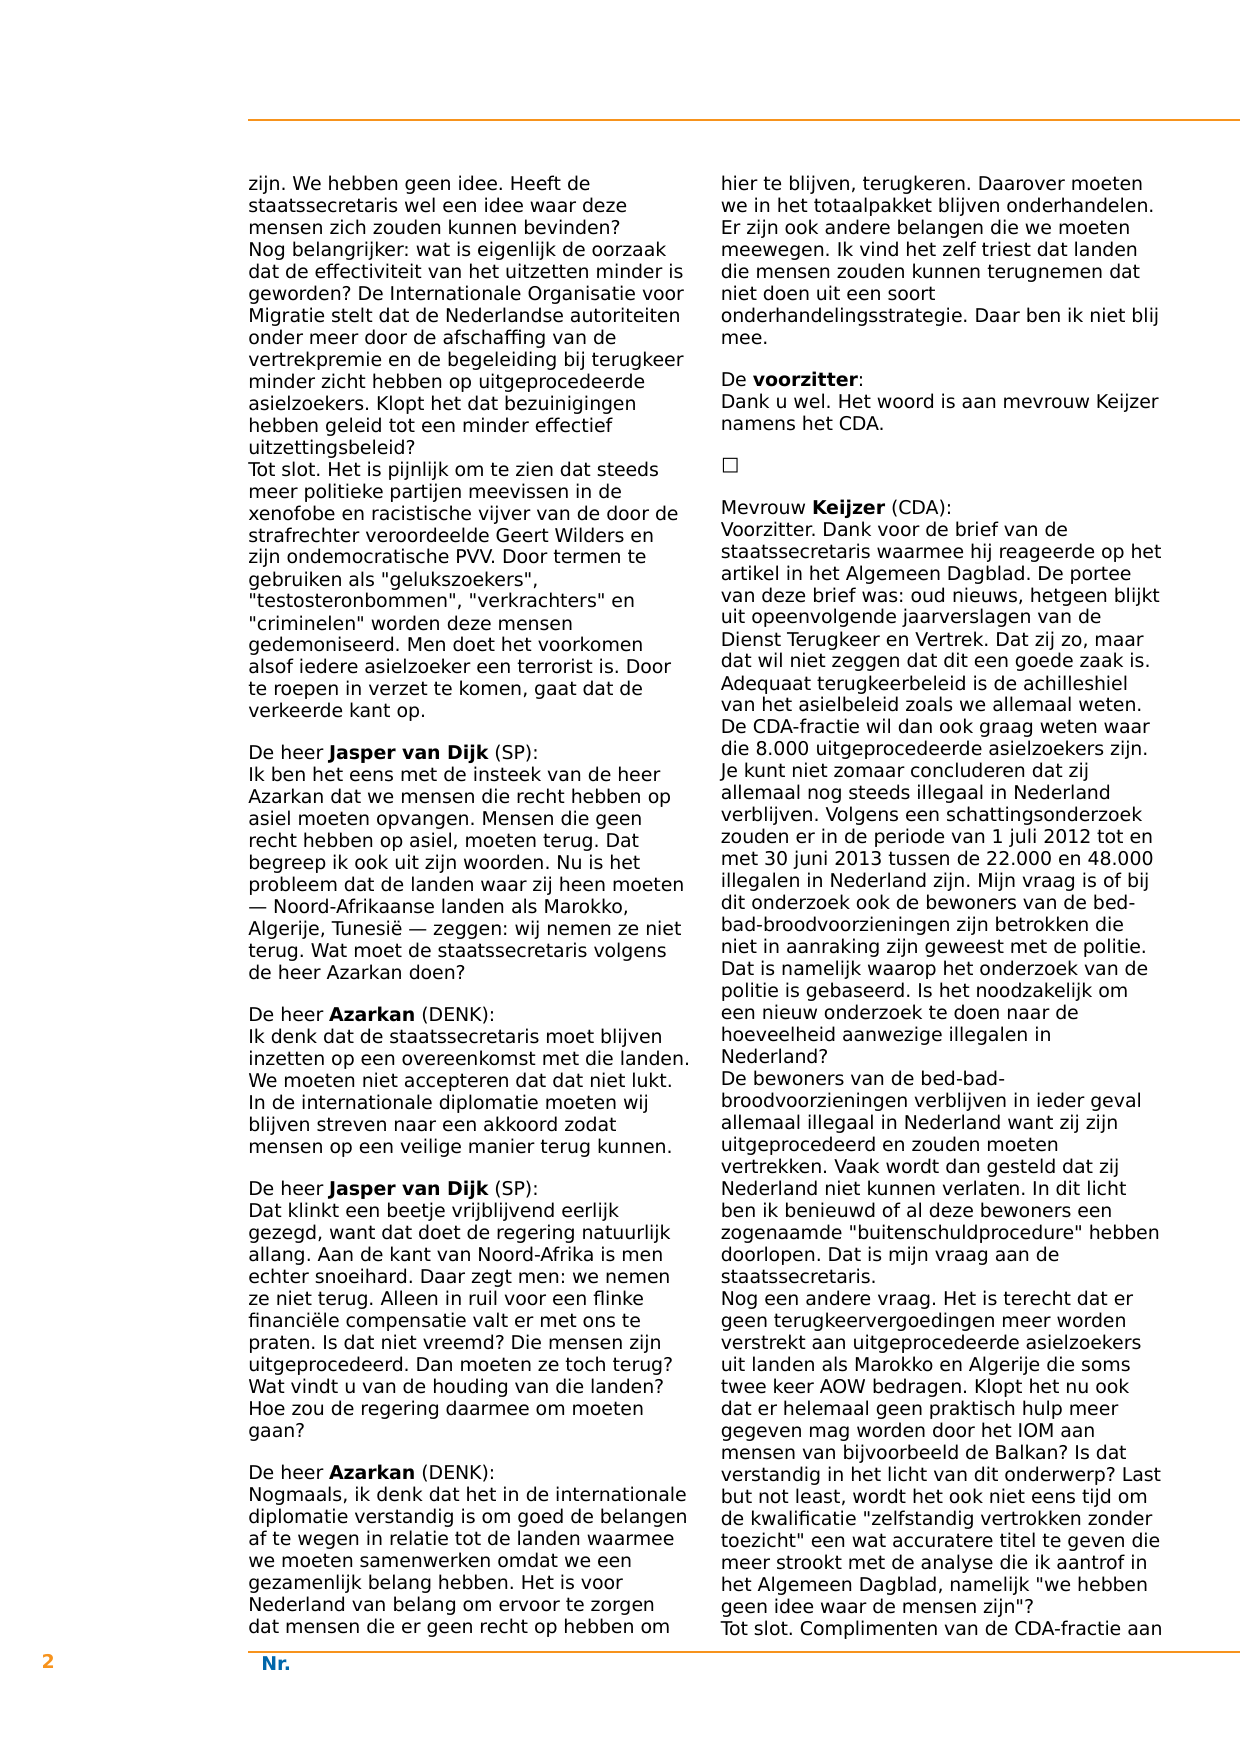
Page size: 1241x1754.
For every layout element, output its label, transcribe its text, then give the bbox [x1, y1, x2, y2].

text Dat klinkt een beetje vrijblijvend eerlijk gezegd, want dat doet de regering natuurlijk allang. Aan de kant van Noord-Afrika is men echter snoeihard. Daar zegt men: we nemen ze niet terug. Alleen in ruil voor een flinke financiële compensatie valt er met ons te praten. Is dat niet vreemd? Die mensen zijn uitgeprocedeerd. Dan moeten ze toch terug? Wat vindt u van de houding van die landen? Hoe zou de regering daarmee om moeten gaan? [248, 1200, 691, 1442]
text Voorzitter. Dank voor de brief van de staatssecretaris waarmee hij reageerde op het artikel in het Algemeen Dagblad. De portee van deze brief was: oud nieuws, hetgeen blijkt uit opeenvolgende jaarverslagen van de Dienst Terugkeer en Vertrek. Dat zij zo, maar dat wil niet zeggen dat dit een goede zaak is. Adequaat terugkeerbeleid is de achilleshiel van het asielbeleid zoals we allemaal weten. De CDA-fractie wil dan ook graag weten waar die 8.000 uitgeprocedeerde asielzoekers zijn. Je kunt niet zomaar concluderen dat zij allemaal nog steeds illegaal in Nederland verblijven. Volgens een schattingsonderzoek zouden er in de periode van 1 juli 2012 tot en met 30 juni 2013 tussen de 22.000 en 48.000 illegalen in Nederland zijn. Mijn vraag is of bij dit onderzoek ook de bewoners van de bed-bad-broodvoorzieningen zijn betrokken die niet in aanraking zijn geweest met de politie. Dat is namelijk waarop het onderzoek van de politie is gebaseerd. Is het noodzakelijk om een nieuw onderzoek te doen naar de hoeveelheid aanwezige illegalen in Nederland? [721, 518, 1163, 1068]
text Ik ben het eens met de insteek van de heer Azarkan dat we mensen die recht hebben op asiel moeten opvangen. Mensen die geen recht hebben op asiel, moeten terug. Dat begreep ik ook uit zijn woorden. Nu is het probleem dat de landen waar zij heen moeten — Noord-Afrikaanse landen als Marokko, Algerije, Tunesië — zeggen: wij nemen ze niet terug. Wat moet de staatssecretaris volgens de heer Azarkan doen? [248, 764, 691, 984]
text De heer Azarkan (DENK): [248, 1462, 691, 1484]
text Nog belangrijker: wat is eigenlijk de oorzaak dat de effectiviteit van het uitzetten minder is geworden? De Internationale Organisatie voor Migratie stelt dat de Nederlandse autoriteiten onder meer door de afschaffing van de vertrekpremie en de begeleiding bij terugkeer minder zicht hebben op uitgeprocedeerde asielzoekers. Klopt het dat bezuinigingen hebben geleid tot een minder effectief uitzettingsbeleid? [248, 239, 691, 458]
text zijn. We hebben geen idee. Heeft de staatssecretaris wel een idee waar deze mensen zich zouden kunnen bevinden? [248, 173, 691, 239]
text De voorzitter: [721, 369, 1163, 391]
text De bewoners van de bed-bad-broodvoorzieningen verblijven in ieder geval allemaal illegaal in Nederland want zij zijn uitgeprocedeerd en zouden moeten vertrekken. Vaak wordt dan gesteld dat zij Nederland niet kunnen verlaten. In dit licht ben ik benieuwd of al deze bewoners een zogenaamde "buitenschuldprocedure" hebben doorlopen. Dat is mijn vraag aan de staatssecretaris. [721, 1068, 1163, 1288]
text Ik denk dat de staatssecretaris moet blijven inzetten op een overeenkomst met die landen. We moeten niet accepteren dat dat niet lukt. In de internationale diplomatie moeten wij blijven streven naar een akkoord zodat mensen op een veilige manier terug kunnen. [248, 1026, 691, 1158]
text Tot slot. Het is pijnlijk om te zien dat steeds meer politieke partijen meevissen in de xenofobe en racistische vijver van de door de strafrechter veroordeelde Geert Wilders en zijn ondemocratische PVV. Door termen te gebruiken als "gelukszoekers", "testosteronbommen", "verkrachters" en "criminelen" worden deze mensen gedemoniseerd. Men doet het voorkomen alsof iedere asielzoeker een terrorist is. Door te roepen in verzet te komen, gaat dat de verkeerde kant op. [248, 458, 691, 722]
text De heer Jasper van Dijk (SP): [248, 742, 691, 764]
text ⬜ [721, 454, 1163, 477]
text Tot slot. Complimenten van de CDA-fractie aan [721, 1617, 1163, 1639]
text Dank u wel. Het woord is aan mevrouw Keijzer namens het CDA. [721, 391, 1163, 434]
text Nogmaals, ik denk dat het in de internationale diplomatie verstandig is om goed de belangen af te wegen in relatie tot de landen waarmee we moeten samenwerken omdat we een gezamenlijk belang hebben. Het is voor Nederland van belang om ervoor te zorgen dat mensen die er geen recht op hebben om [248, 1484, 691, 1637]
text hier te blijven, terugkeren. Daarover moeten we in het totaalpakket blijven onderhandelen. Er zijn ook andere belangen die we moeten meewegen. Ik vind het zelf triest dat landen die mensen zouden kunnen terugnemen dat niet doen uit een soort onderhandelingsstrategie. Daar ben ik niet blij mee. [721, 173, 1163, 349]
text Nog een andere vraag. Het is terecht dat er geen terugkeervergoedingen meer worden verstrekt aan uitgeprocedeerde asielzoekers uit landen als Marokko en Algerije die soms twee keer AOW bedragen. Klopt het nu ook dat er helemaal geen praktisch hulp meer gegeven mag worden door het IOM aan mensen van bijvoorbeeld de Balkan? Is dat verstandig in het licht van dit onderwerp? Last but not least, wordt het ook niet eens tijd om de kwalificatie "zelfstandig vertrokken zonder toezicht" een wat accuratere titel te geven die meer strookt met de analyse die ik aantrof in het Algemeen Dagblad, namelijk "we hebben geen idee waar de mensen zijn"? [721, 1288, 1163, 1617]
text De heer Azarkan (DENK): [248, 1004, 691, 1026]
text Mevrouw Keijzer (CDA): [721, 497, 1163, 518]
text De heer Jasper van Dijk (SP): [248, 1178, 691, 1200]
